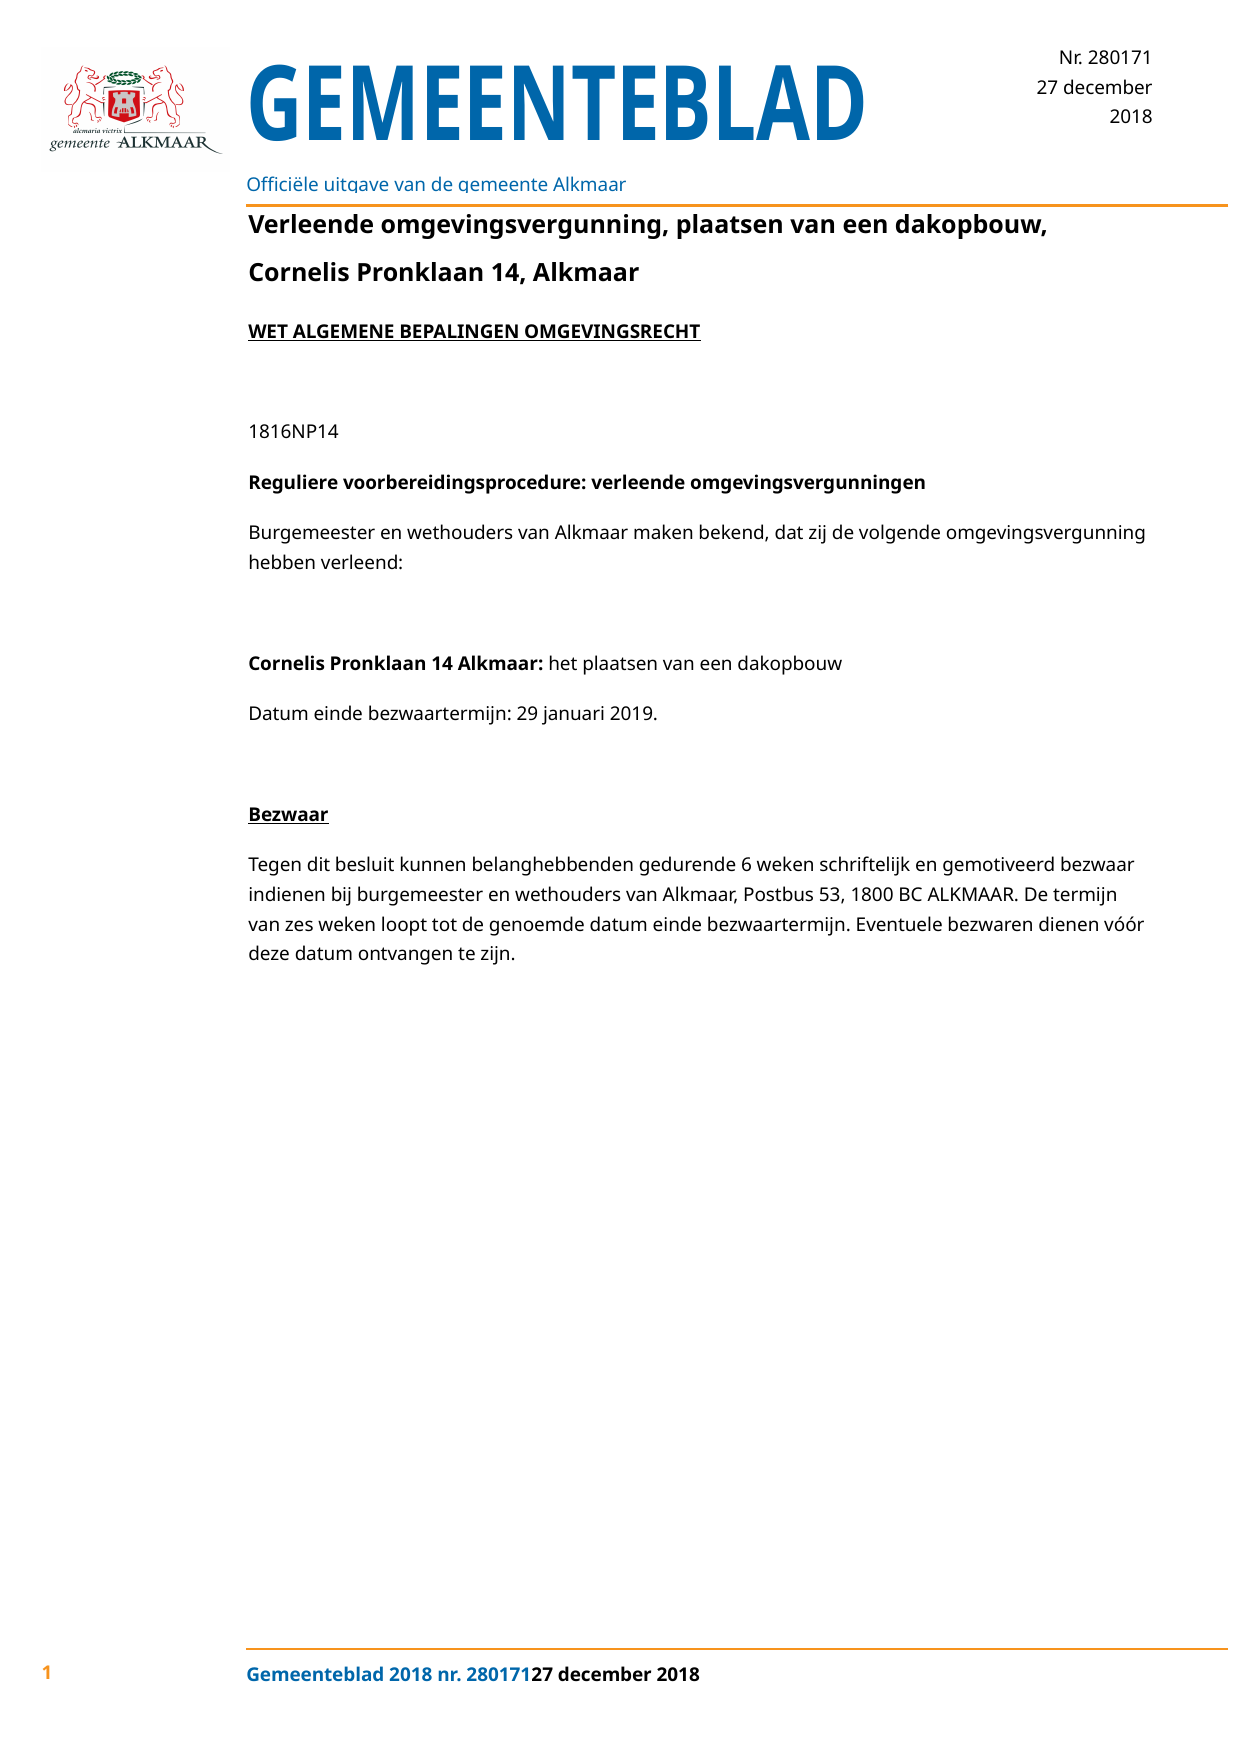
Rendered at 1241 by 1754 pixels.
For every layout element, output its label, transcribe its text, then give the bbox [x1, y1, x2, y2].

text 1816NP14 [248, 419, 1152, 444]
text Tegen dit besluit kunnen belanghebbenden gedurende 6 weken schriftelijk en gemotiveerd bezwaar indienen bij burgemeester en wethouders van Alkmaar, Postbus 53, 1800 BC ALKMAAR. De termijn van zes weken loopt tot de genoemde datum einde bezwaartermijn. Eventuele bezwaren dienen vóór deze datum ontvangen te zijn. [248, 852, 1152, 966]
text Verleende omgevingsvergunning, plaatsen van een dakopbouw, Cornelis Pronklaan 14, Alkmaar [248, 207, 1152, 288]
text Bezwaar [248, 801, 1152, 827]
text Burgemeester en wethouders van Alkmaar maken bekend, dat zij de volgende omgevingsvergunning hebben verleend: [248, 519, 1152, 575]
picture [41, 47, 231, 172]
text Datum einde bezwaartermijn: 29 januari 2019. [248, 700, 1152, 726]
text WET ALGEMENE BEPALINGEN OMGEVINGSRECHT [248, 318, 1152, 344]
text Cornelis Pronklaan 14 Alkmaar: het plaatsen van een dakopbouw [248, 650, 1152, 676]
text Reguliere voorbereidingsprocedure: verleende omgevingsvergunningen [248, 469, 1152, 495]
